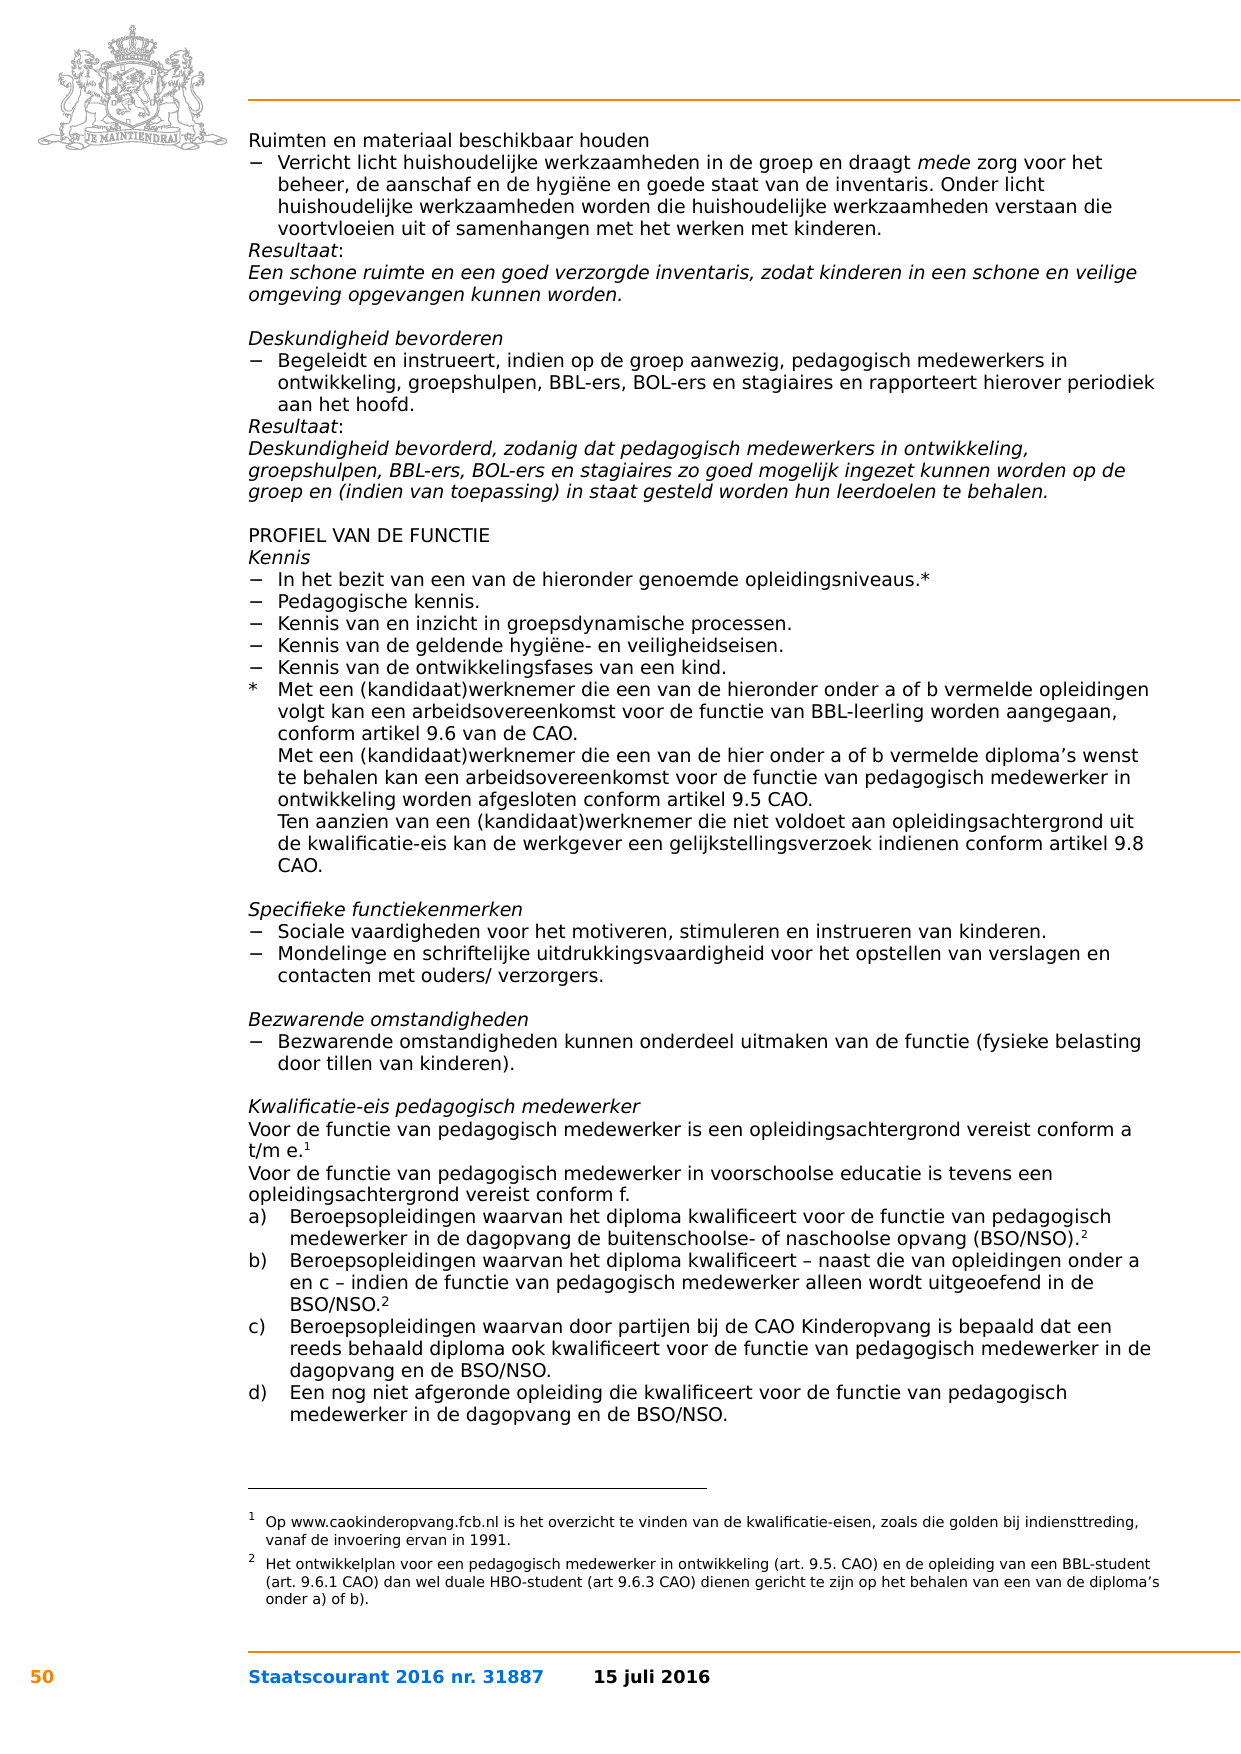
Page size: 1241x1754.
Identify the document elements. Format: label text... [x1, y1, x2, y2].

text Kennis [248, 547, 1163, 569]
text Voor de functie van pedagogisch medewerker in voorschoolse educatie is tevens een opleidingsachtergrond vereist conform f. [248, 1162, 1163, 1206]
text Deskundigheid bevorderen [248, 328, 1163, 349]
text Een schone ruimte en een goed verzorgde inventaris, zodat kinderen in een schone en veilige omgeving opgevangen kunnen worden. [248, 262, 1163, 306]
text − Begeleidt en instrueert, indien op de groep aanwezig, pedagogisch medewerkers in ontwikkeling, groepshulpen, BBL-ers, BOL-ers en stagiaires en rapporteert hierover periodiek aan het hoofd. [248, 349, 1163, 416]
text − Bezwarende omstandigheden kunnen onderdeel uitmaken van de functie (fysieke belasting door tillen van kinderen). [248, 1031, 1163, 1074]
text − In het bezit van een van de hieronder genoemde opleidingsniveaus.* [248, 569, 1163, 591]
text c) Beroepsopleidingen waarvan door partijen bij de CAO Kinderopvang is bepaald dat een reeds behaald diploma ook kwalificeert voor de functie van pedagogisch medewerker in de dagopvang en de BSO/NSO. [248, 1316, 1163, 1382]
text − Pedagogische kennis. [248, 591, 1163, 613]
text a) Beroepsopleidingen waarvan het diploma kwalificeert voor de functie van pedagogisch medewerker in de dagopvang de buitenschoolse- of naschoolse opvang (BSO/NSO). [248, 1206, 1163, 1250]
text d) Een nog niet afgeronde opleiding die kwalificeert voor de functie van pedagogisch medewerker in de dagopvang en de BSO/NSO. [248, 1382, 1163, 1426]
text Het ontwikkelplan voor een pedagogisch medewerker in ontwikkeling (art. 9.5. CAO) en de opleiding van een BBL-student (art. 9.6.1 CAO) dan wel duale HBO-student (art 9.6.3 CAO) dienen gericht te zijn op het behalen van een van de diploma’s onder a) of b). [248, 1552, 1163, 1608]
text Bezwarende omstandigheden [248, 1009, 1163, 1031]
text Deskundigheid bevorderd, zodanig dat pedagogisch medewerkers in ontwikkeling, groepshulpen, BBL-ers, BOL-ers en stagiaires zo goed mogelijk ingezet kunnen worden op de groep en (indien van toepassing) in staat gesteld worden hun leerdoelen te behalen. [248, 437, 1163, 503]
text − Verricht licht huishoudelijke werkzaamheden in de groep en draagt mede zorg voor het beheer, de aanschaf en de hygiëne en goede staat van de inventaris. Onder licht huishoudelijke werkzaamheden worden die huishoudelijke werkzaamheden verstaan die voortvloeien uit of samenhangen met het werken met kinderen. [248, 152, 1163, 240]
text − Kennis van de ontwikkelingsfases van een kind. [248, 657, 1163, 679]
text − Mondelinge en schriftelijke uitdrukkingsvaardigheid voor het opstellen van verslagen en contacten met ouders/ verzorgers. [248, 943, 1163, 987]
text PROFIEL VAN DE FUNCTIE [248, 525, 1163, 547]
text Ruimten en materiaal beschikbaar houden [248, 130, 1163, 152]
text Kwalificatie-eis pedagogisch medewerker [248, 1096, 1163, 1118]
text b) Beroepsopleidingen waarvan het diploma kwalificeert – naast die van opleidingen onder a en c – indien de functie van pedagogisch medewerker alleen wordt uitgeoefend in de BSO/NSO.2 [248, 1250, 1163, 1316]
text − Kennis van de geldende hygiëne- en veiligheidseisen. [248, 635, 1163, 657]
text − Kennis van en inzicht in groepsdynamische processen. [248, 613, 1163, 635]
picture [38, 25, 227, 150]
text − Sociale vaardigheden voor het motiveren, stimuleren en instrueren van kinderen. [248, 921, 1163, 943]
text * Met een (kandidaat)werknemer die een van de hieronder onder a of b vermelde opleidingen volgt kan een arbeidsovereenkomst voor de functie van BBL-leerling worden aangegaan, conform artikel 9.6 van de CAO. [248, 679, 1163, 745]
text Resultaat: [248, 240, 1163, 262]
text Ten aanzien van een (kandidaat)werknemer die niet voldoet aan opleidingsachtergrond uit de kwalificatie-eis kan de werkgever een gelijkstellingsverzoek indienen conform artikel 9.8 CAO. [277, 811, 1163, 877]
text Op www.caokinderopvang.fcb.nl is het overzicht te vinden van de kwalificatie-eisen, zoals die golden bij indiensttreding, vanaf de invoering ervan in 1991. [248, 1510, 1163, 1549]
text Met een (kandidaat)werknemer die een van de hier onder a of b vermelde diploma’s wenst te behalen kan een arbeidsovereenkomst voor de functie van pedagogisch medewerker in ontwikkeling worden afgesloten conform artikel 9.5 CAO. [277, 745, 1163, 811]
text Specifieke functiekenmerken [248, 899, 1163, 921]
text Voor de functie van pedagogisch medewerker is een opleidingsachtergrond vereist conform a t/m e. [248, 1118, 1163, 1162]
text Resultaat: [248, 416, 1163, 437]
